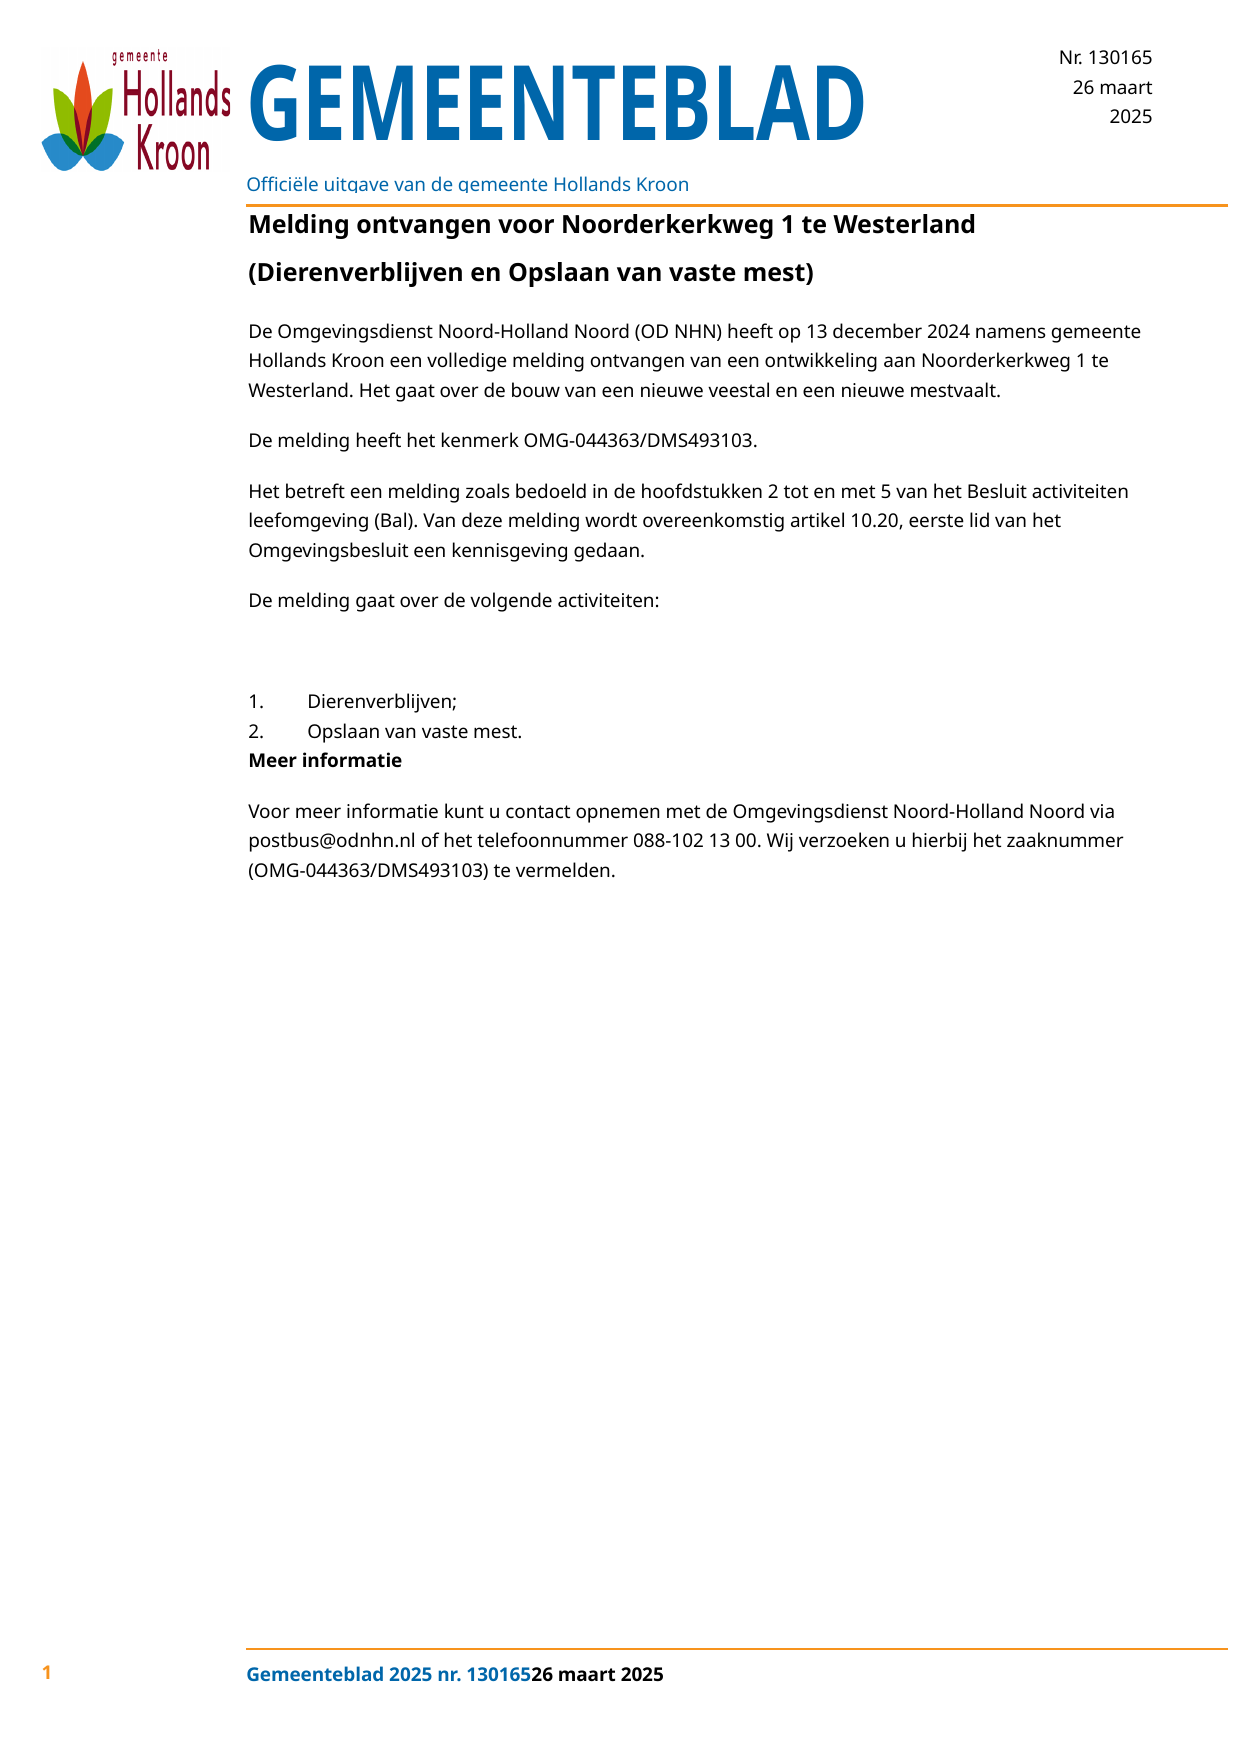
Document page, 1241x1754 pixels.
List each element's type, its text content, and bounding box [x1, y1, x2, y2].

text De melding heeft het kenmerk OMG-044363/DMS493103. [248, 427, 1152, 453]
text Het betreft een melding zoals bedoeld in de hoofdstukken 2 tot en met 5 van het Besluit activiteiten leefomgeving (Bal). Van deze melding wordt overeenkomstig artikel 10.20, eerste lid van het Omgevingsbesluit een kennisgeving gedaan. [248, 478, 1152, 563]
text De Omgevingsdienst Noord-Holland Noord (OD NHN) heeft op 13 december 2024 namens gemeente Hollands Kroon een volledige melding ontvangen van een ontwikkeling aan Noorderkerkweg 1 te Westerland. Het gaat over de bouw van een nieuwe veestal en een nieuwe mestvaalt. [248, 318, 1152, 403]
text Melding ontvangen voor Noorderkerkweg 1 te Westerland (Dierenverblijven en Opslaan van vaste mest) [248, 207, 1152, 288]
picture [41, 47, 231, 172]
text De melding gaat over de volgende activiteiten: [248, 587, 1152, 613]
list Dierenverblijven; [248, 688, 1152, 714]
text Voor meer informatie kunt u contact opnemen met de Omgevingsdienst Noord-Holland Noord via postbus@odnhn.nl of het telefoonnummer 088-102 13 00. Wij verzoeken u hierbij het zaaknummer (OMG-044363/DMS493103) te vermelden. [248, 798, 1152, 883]
list Opslaan van vaste mest. [248, 718, 1152, 744]
text Meer informatie [248, 747, 1152, 773]
